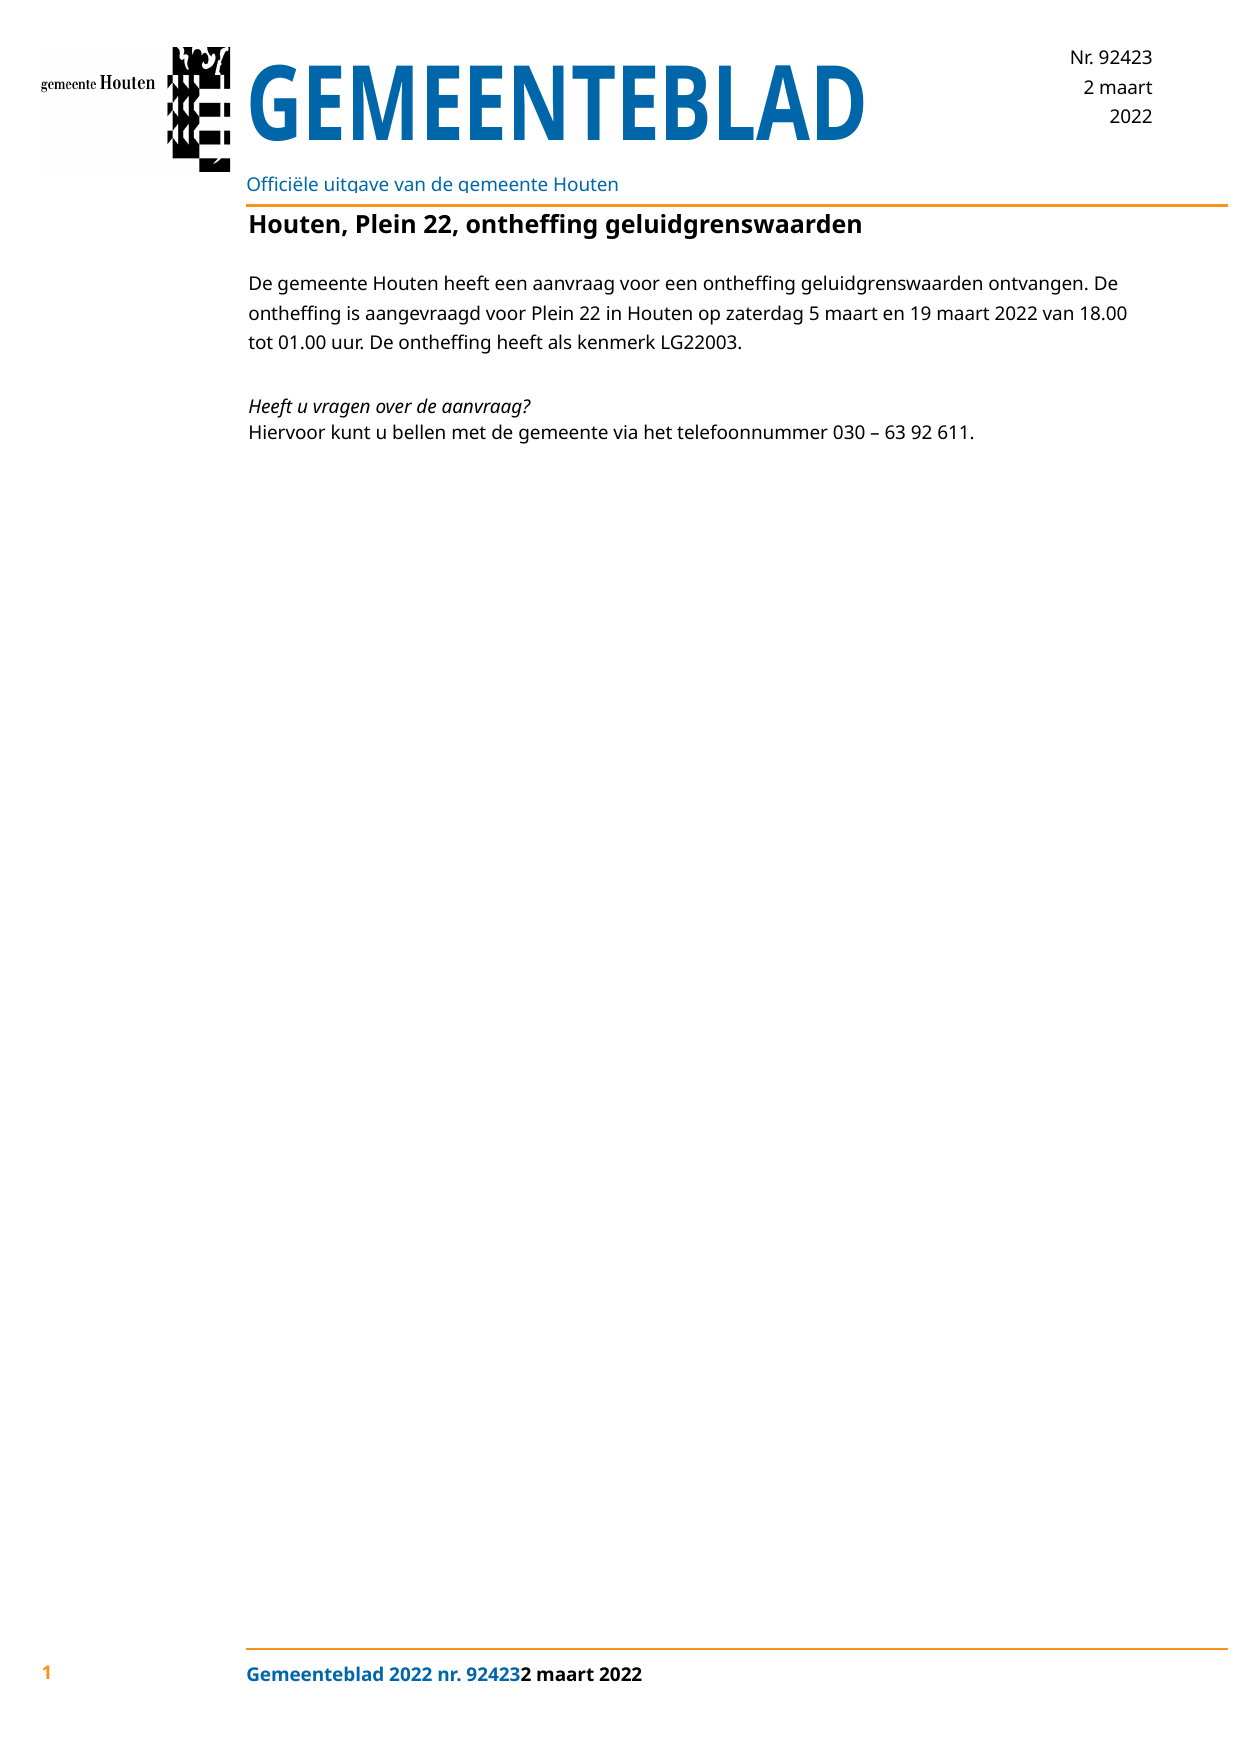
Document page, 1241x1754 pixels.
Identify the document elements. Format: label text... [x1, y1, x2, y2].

text Houten, Plein 22, ontheffing geluidgrenswaarden [248, 207, 1152, 241]
text Heeft u vragen over de aanvraag? [248, 393, 1152, 419]
text De gemeente Houten heeft een aanvraag voor een ontheffing geluidgrenswaarden ontvangen. De ontheffing is aangevraagd voor Plein 22 in Houten op zaterdag 5 maart en 19 maart 2022 van 18.00 tot 01.00 uur. De ontheffing heeft als kenmerk LG22003. [248, 270, 1152, 355]
text Hiervoor kunt u bellen met de gemeente via het telefoonnummer 030 – 63 92 611. [248, 419, 1152, 445]
picture [41, 47, 231, 172]
